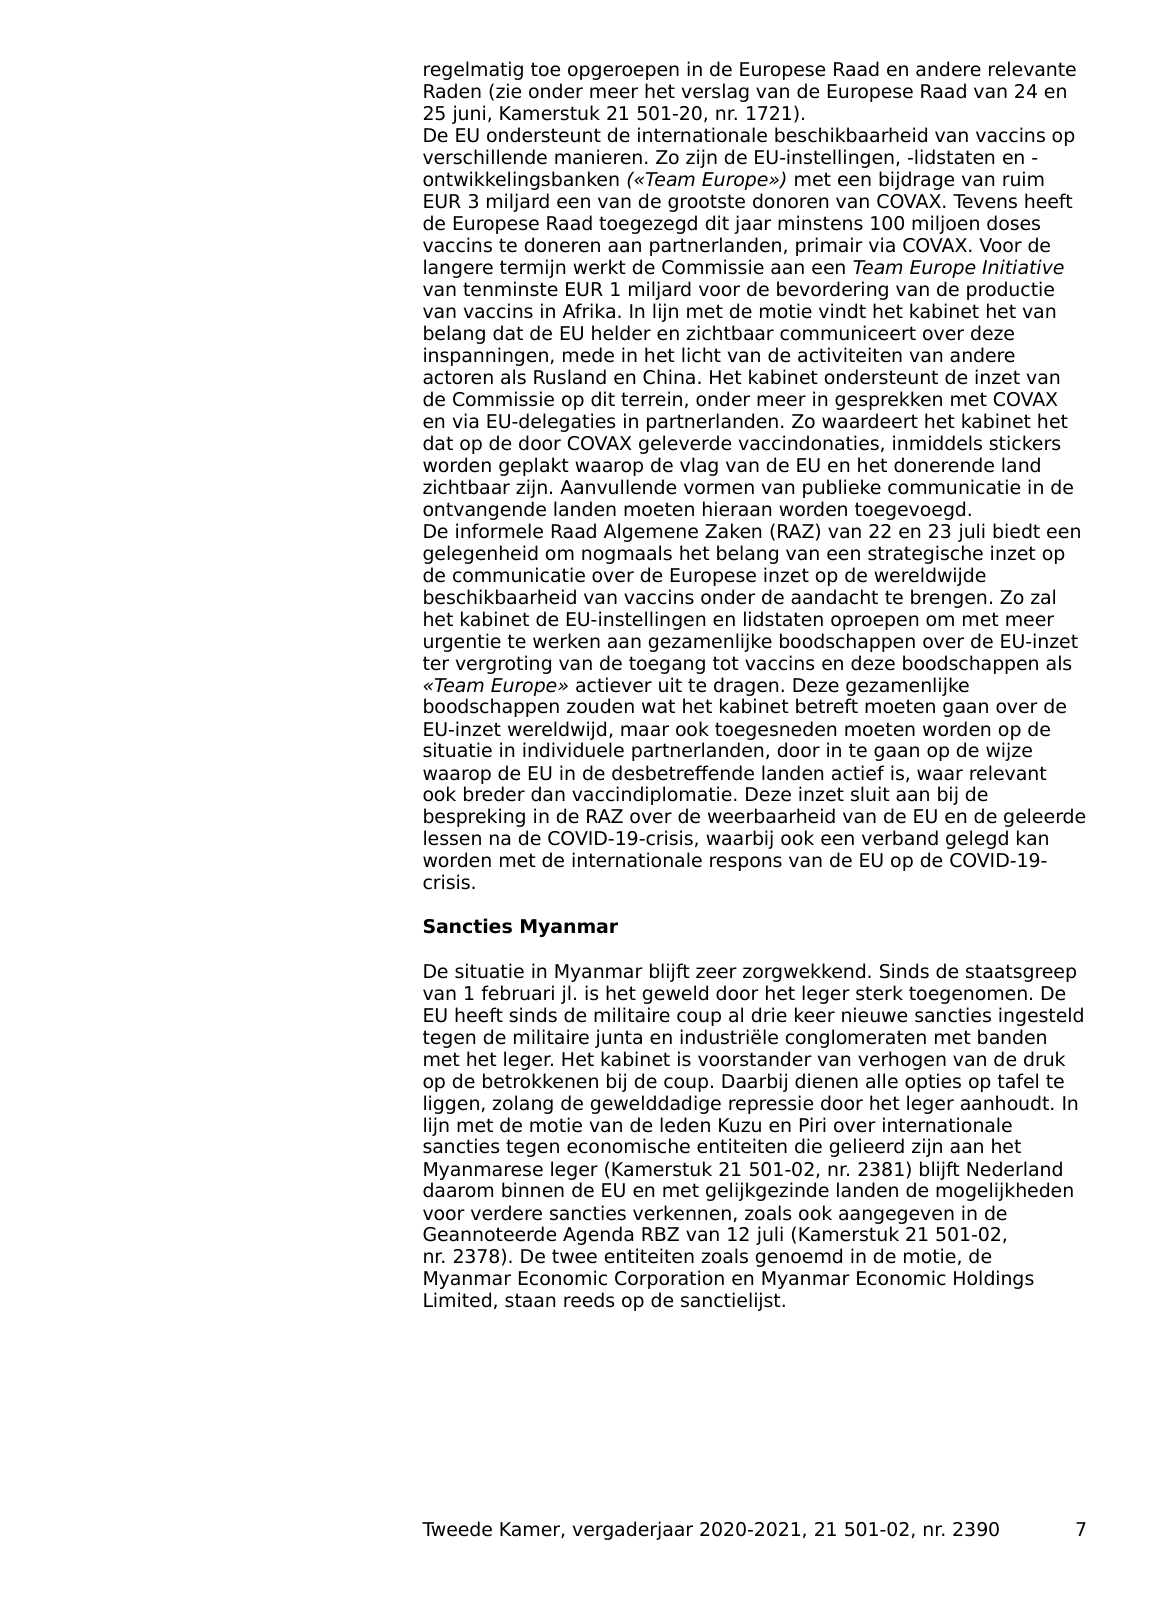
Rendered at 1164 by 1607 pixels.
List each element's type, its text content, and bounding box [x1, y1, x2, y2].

text regelmatig toe opgeroepen in de Europese Raad en andere relevante Raden (zie onder meer het verslag van de Europese Raad van 24 en 25 juni, Kamerstuk 21 501-20, nr. 1721). [422, 59, 1087, 125]
text De EU ondersteunt de internationale beschikbaarheid van vaccins op verschillende manieren. Zo zijn de EU-instellingen, -lidstaten en -ontwikkelingsbanken («Team Europe») met een bijdrage van ruim EUR 3 miljard een van de grootste donoren van COVAX. Tevens heeft de Europese Raad toegezegd dit jaar minstens 100 miljoen doses vaccins te doneren aan partnerlanden, primair via COVAX. Voor de langere termijn werkt de Commissie aan een Team Europe Initiative van tenminste EUR 1 miljard voor de bevordering van de productie van vaccins in Afrika. In lijn met de motie vindt het kabinet het van belang dat de EU helder en zichtbaar communiceert over deze inspanningen, mede in het licht van de activiteiten van andere actoren als Rusland en China. Het kabinet ondersteunt de inzet van de Commissie op dit terrein, onder meer in gesprekken met COVAX en via EU-delegaties in partnerlanden. Zo waardeert het kabinet het dat op de door COVAX geleverde vaccindonaties, inmiddels stickers worden geplakt waarop de vlag van de EU en het donerende land zichtbaar zijn. Aanvullende vormen van publieke communicatie in de ontvangende landen moeten hieraan worden toegevoegd. [422, 125, 1087, 521]
subtitle Sancties Myanmar [422, 916, 1087, 938]
text De situatie in Myanmar blijft zeer zorgwekkend. Sinds de staatsgreep van 1 februari jl. is het geweld door het leger sterk toegenomen. De EU heeft sinds de militaire coup al drie keer nieuwe sancties ingesteld tegen de militaire junta en industriële conglomeraten met banden met het leger. Het kabinet is voorstander van verhogen van de druk op de betrokkenen bij de coup. Daarbij dienen alle opties op tafel te liggen, zolang de gewelddadige repressie door het leger aanhoudt. In lijn met de motie van de leden Kuzu en Piri over internationale sancties tegen economische entiteiten die gelieerd zijn aan het Myanmarese leger (Kamerstuk 21 501-02, nr. 2381) blijft Nederland daarom binnen de EU en met gelijkgezinde landen de mogelijkheden voor verdere sancties verkennen, zoals ook aangegeven in de Geannoteerde Agenda RBZ van 12 juli (Kamerstuk 21 501-02, nr. 2378). De twee entiteiten zoals genoemd in de motie, de Myanmar Economic Corporation en Myanmar Economic Holdings Limited, staan reeds op de sanctielijst. [422, 961, 1087, 1312]
text De informele Raad Algemene Zaken (RAZ) van 22 en 23 juli biedt een gelegenheid om nogmaals het belang van een strategische inzet op de communicatie over de Europese inzet op de wereldwijde beschikbaarheid van vaccins onder de aandacht te brengen. Zo zal het kabinet de EU-instellingen en lidstaten oproepen om met meer urgentie te werken aan gezamenlijke boodschappen over de EU-inzet ter vergroting van de toegang tot vaccins en deze boodschappen als «Team Europe» actiever uit te dragen. Deze gezamenlijke boodschappen zouden wat het kabinet betreft moeten gaan over de EU-inzet wereldwijd, maar ook toegesneden moeten worden op de situatie in individuele partnerlanden, door in te gaan op de wijze waarop de EU in de desbetreffende landen actief is, waar relevant ook breder dan vaccindiplomatie. Deze inzet sluit aan bij de bespreking in de RAZ over de weerbaarheid van de EU en de geleerde lessen na de COVID-19-crisis, waarbij ook een verband gelegd kan worden met de internationale respons van de EU op de COVID-19-crisis. [422, 521, 1087, 894]
